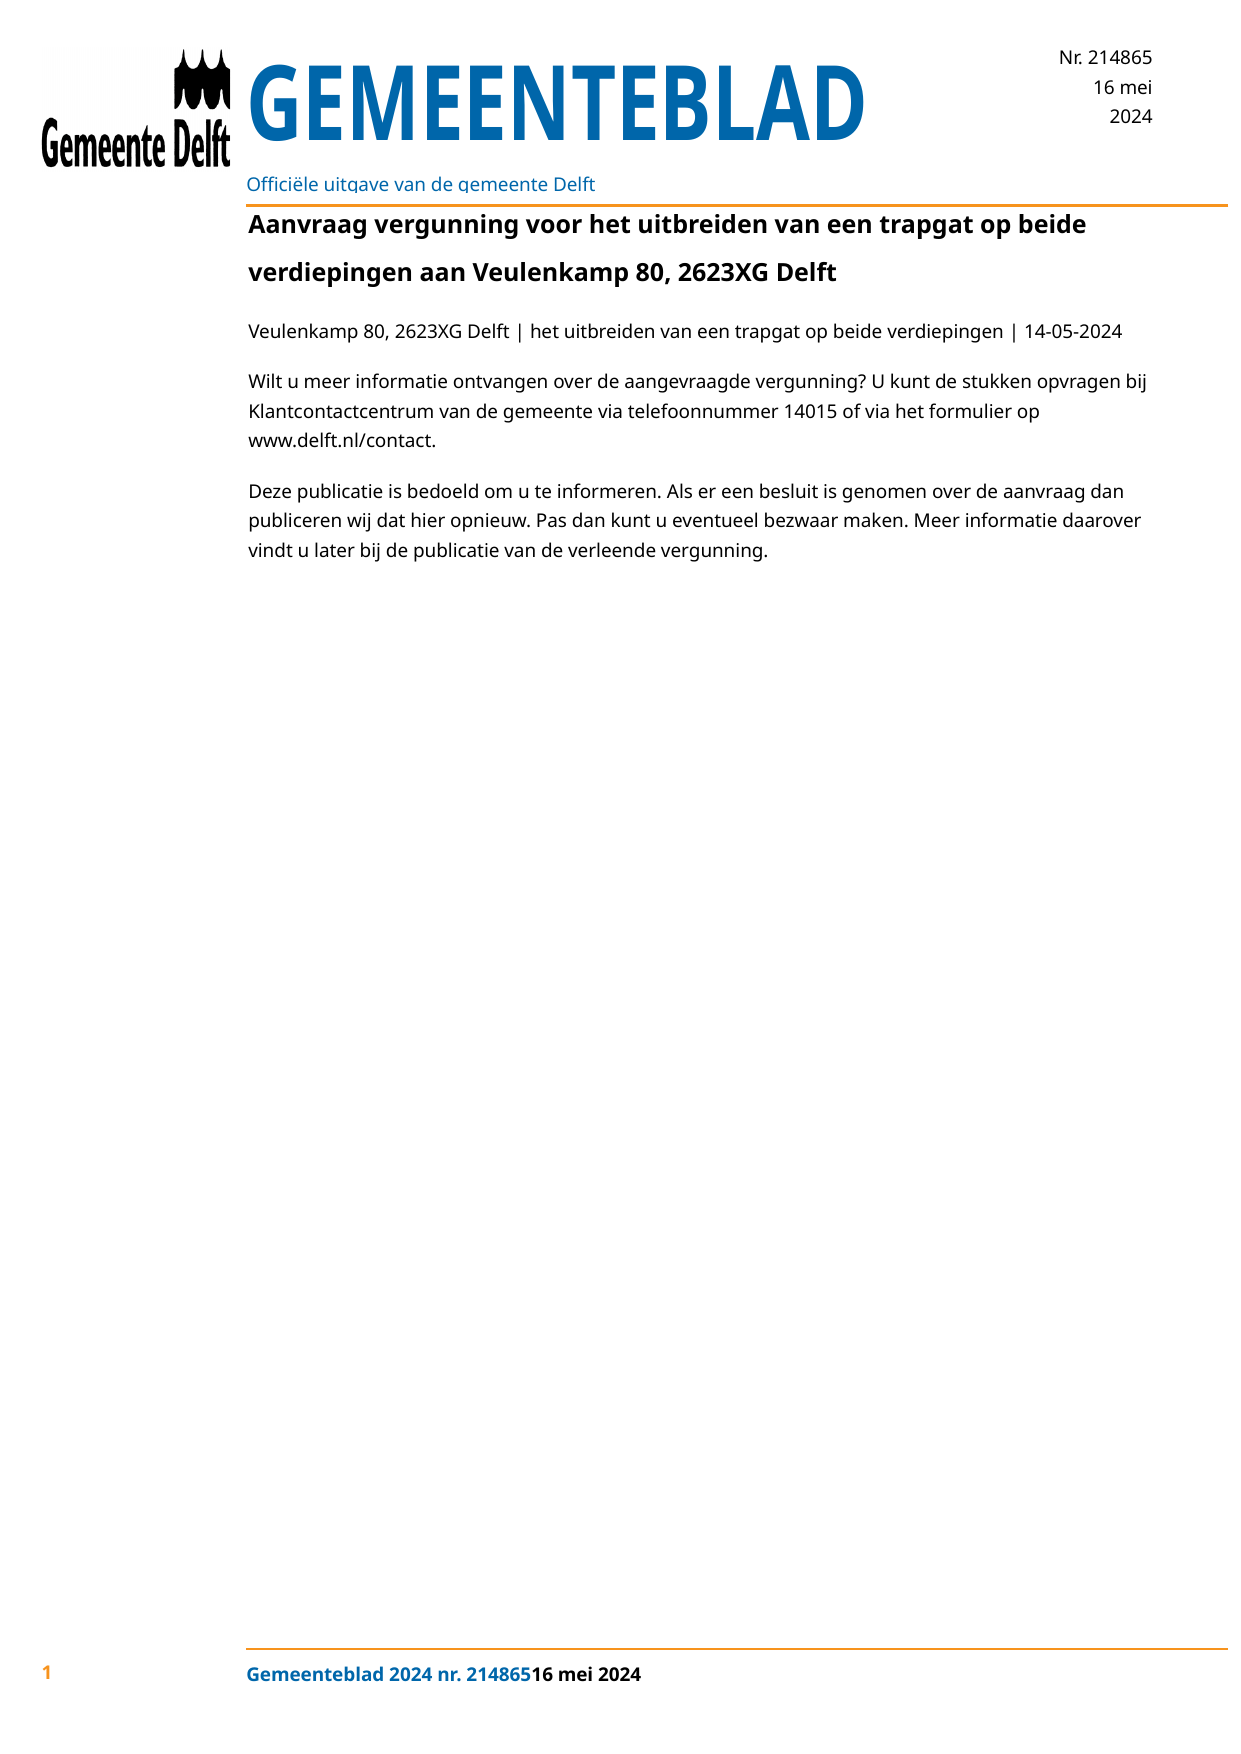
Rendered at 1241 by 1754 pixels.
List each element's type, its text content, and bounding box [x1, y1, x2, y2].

picture [41, 47, 231, 172]
text Wilt u meer informatie ontvangen over de aangevraagde vergunning? U kunt de stukken opvragen bij Klantcontactcentrum van de gemeente via telefoonnummer 14015 of via het formulier op www.delft.nl/contact. [248, 368, 1152, 453]
text Deze publicatie is bedoeld om u te informeren. Als er een besluit is genomen over de aanvraag dan publiceren wij dat hier opnieuw. Pas dan kunt u eventueel bezwaar maken. Meer informatie daarover vindt u later bij de publicatie van de verleende vergunning. [248, 478, 1152, 563]
text Veulenkamp 80, 2623XG Delft | het uitbreiden van een trapgat op beide verdiepingen | 14-05-2024 [248, 318, 1152, 344]
text Aanvraag vergunning voor het uitbreiden van een trapgat op beide verdiepingen aan Veulenkamp 80, 2623XG Delft [248, 207, 1152, 288]
